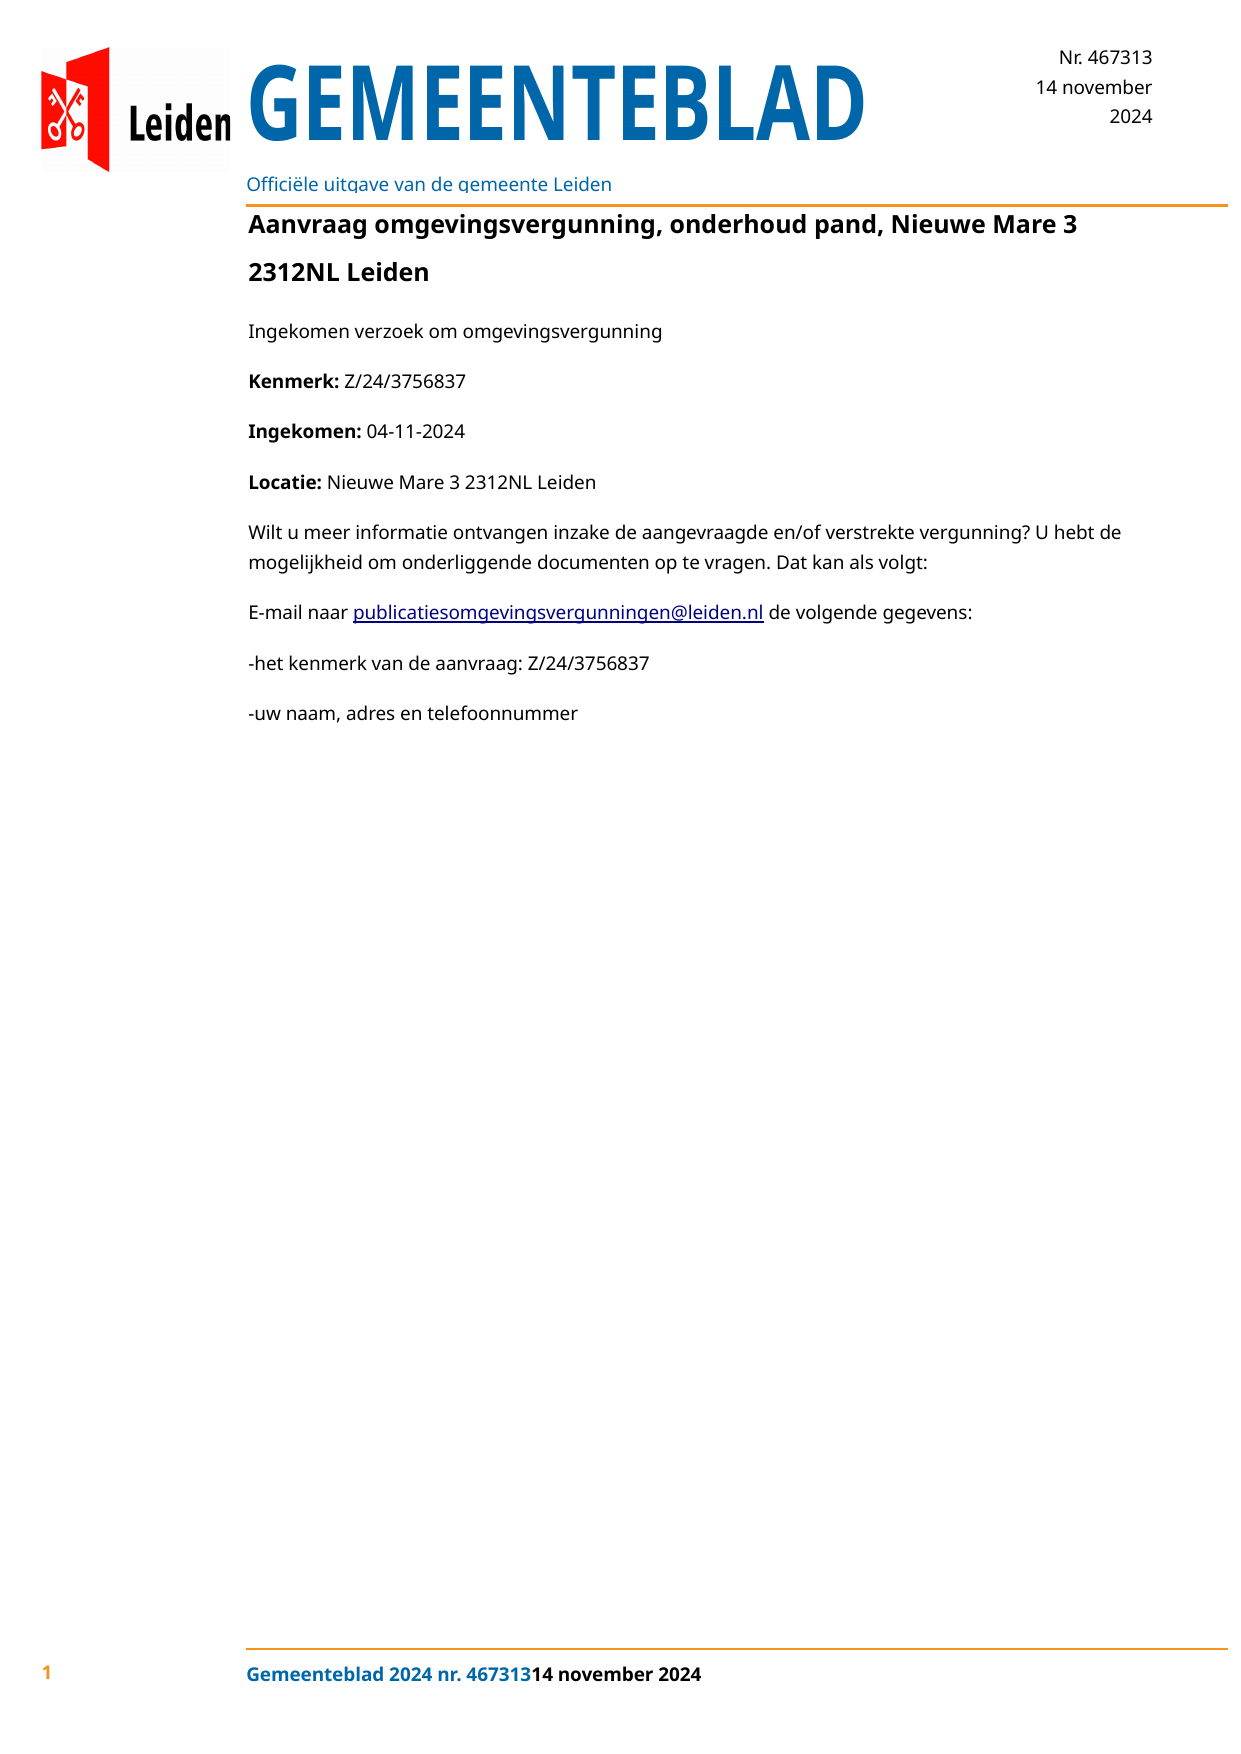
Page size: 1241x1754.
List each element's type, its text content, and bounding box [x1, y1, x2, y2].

picture [41, 47, 231, 172]
text Aanvraag omgevingsvergunning, onderhoud pand, Nieuwe Mare 3 2312NL Leiden [248, 207, 1152, 288]
text Kenmerk: Z/24/3756837 [248, 368, 1152, 394]
text Wilt u meer informatie ontvangen inzake de aangevraagde en/of verstrekte vergunning? U hebt de mogelijkheid om onderliggende documenten op te vragen. Dat kan als volgt: [248, 519, 1152, 575]
text -uw naam, adres en telefoonnummer [248, 700, 1152, 726]
text Ingekomen: 04-11-2024 [248, 419, 1152, 444]
text E-mail naar publicatiesomgevingsvergunningen@leiden.nl de volgende gegevens: [248, 599, 1152, 625]
text -het kenmerk van de aanvraag: Z/24/3756837 [248, 650, 1152, 676]
text Ingekomen verzoek om omgevingsvergunning [248, 318, 1152, 344]
text Locatie: Nieuwe Mare 3 2312NL Leiden [248, 469, 1152, 495]
